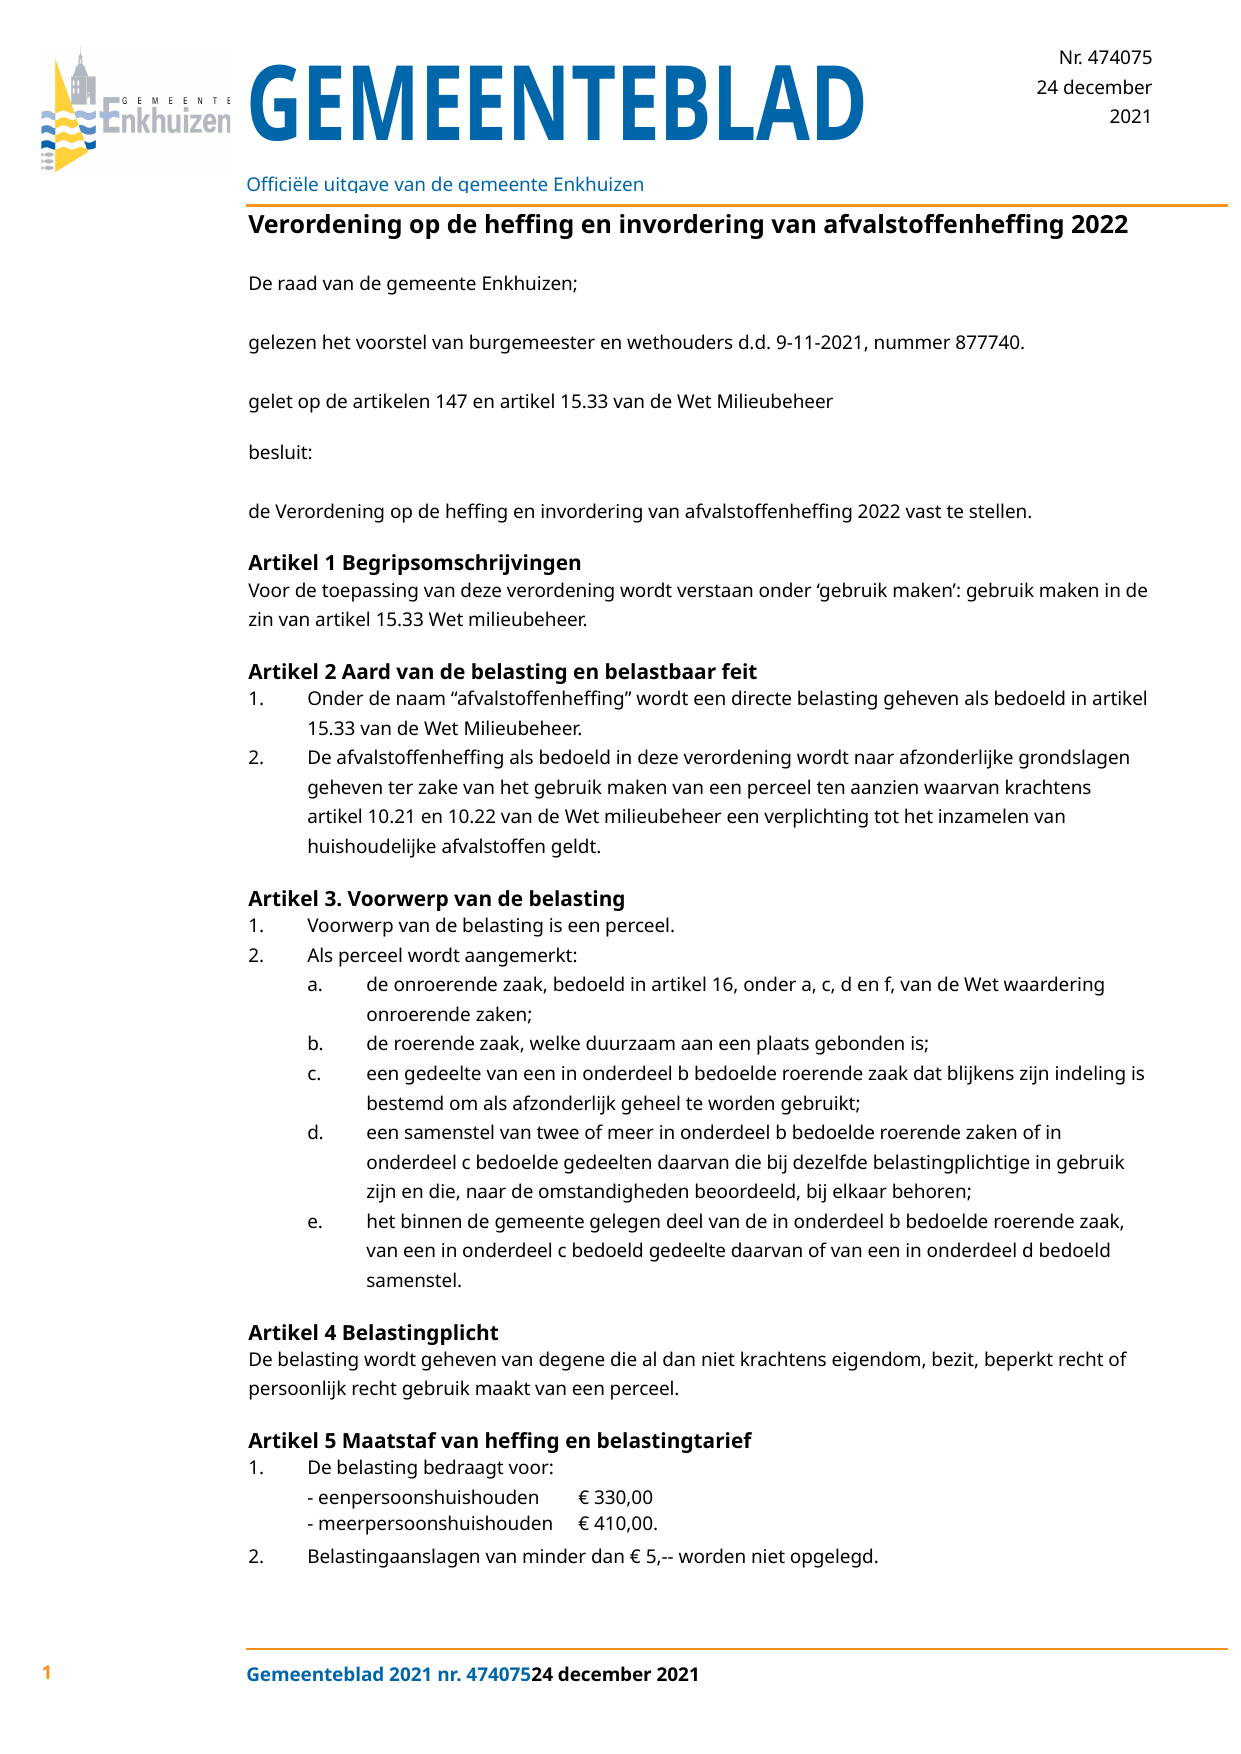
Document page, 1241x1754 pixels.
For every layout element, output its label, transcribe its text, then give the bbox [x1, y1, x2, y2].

table_cell - meerpersoonshuishouden [307, 1510, 578, 1536]
list de roerende zaak, welke duurzaam aan een plaats gebonden is; [307, 1031, 1152, 1056]
list Als perceel wordt aangemerkt: [248, 942, 1152, 967]
text De belasting wordt geheven van degene die al dan niet krachtens eigendom, bezit, beperkt recht of persoonlijk recht gebruik maakt van een perceel. [248, 1346, 1152, 1401]
list De afvalstoffenheffing als bedoeld in deze verordening wordt naar afzonderlijke grondslagen geheven ter zake van het gebruik maken van een perceel ten aanzien waarvan krachtens artikel 10.21 en 10.22 van de Wet milieubeheer een verplichting tot het inzamelen van huishoudelijke afvalstoffen geldt. [248, 744, 1152, 859]
text Verordening op de heffing en invordering van afvalstoffenheffing 2022 [248, 207, 1152, 241]
list het binnen de gemeente gelegen deel van de in onderdeel b bedoelde roerende zaak, van een in onderdeel c bedoeld gedeelte daarvan of van een in onderdeel d bedoeld samenstel. [307, 1208, 1152, 1293]
text Artikel 5 Maatstaf van heffing en belastingtarief [248, 1426, 1152, 1454]
table_cell € 410,00. [578, 1510, 1211, 1536]
list Onder de naam “afvalstoffenheffing” wordt een directe belasting geheven als bedoeld in artikel 15.33 van de Wet Milieubeheer. [248, 685, 1152, 741]
list een gedeelte van een in onderdeel b bedoelde roerende zaak dat blijkens zijn indeling is bestemd om als afzonderlijk geheel te worden gebruikt; [307, 1060, 1152, 1115]
list De belasting bedraagt voor: [248, 1454, 1152, 1480]
list Belastingaanslagen van minder dan € 5,-- worden niet opgelegd. [248, 1543, 1152, 1569]
picture [41, 47, 231, 172]
text Artikel 1 Begripsomschrijvingen [248, 548, 1152, 577]
table_header - eenpersoonshuishouden [307, 1484, 578, 1510]
text Artikel 3. Voorwerp van de belasting [248, 884, 1152, 912]
text De raad van de gemeente Enkhuizen; [248, 270, 1152, 296]
list de onroerende zaak, bedoeld in artikel 16, onder a, c, d en f, van de Wet waardering onroerende zaken; [307, 971, 1152, 1027]
text Artikel 2 Aard van de belasting en belastbaar feit [248, 657, 1152, 685]
list Voorwerp van de belasting is een perceel. [248, 912, 1152, 938]
text Artikel 4 Belastingplicht [248, 1318, 1152, 1346]
table_header € 330,00 [578, 1484, 1211, 1510]
text besluit: [248, 439, 1152, 465]
list een samenstel van twee of meer in onderdeel b bedoelde roerende zaken of in onderdeel c bedoelde gedeelten daarvan die bij dezelfde belastingplichtige in gebruik zijn en die, naar de omstandigheden beoordeeld, bij elkaar behoren; [307, 1119, 1152, 1204]
text gelezen het voorstel van burgemeester en wethouders d.d. 9-11-2021, nummer 877740. [248, 329, 1152, 355]
text de Verordening op de heffing en invordering van afvalstoffenheffing 2022 vast te stellen. [248, 498, 1152, 524]
text Voor de toepassing van deze verordening wordt verstaan onder ‘gebruik maken’: gebruik maken in de zin van artikel 15.33 Wet milieubeheer. [248, 577, 1152, 632]
text gelet op de artikelen 147 en artikel 15.33 van de Wet Milieubeheer [248, 389, 1152, 414]
